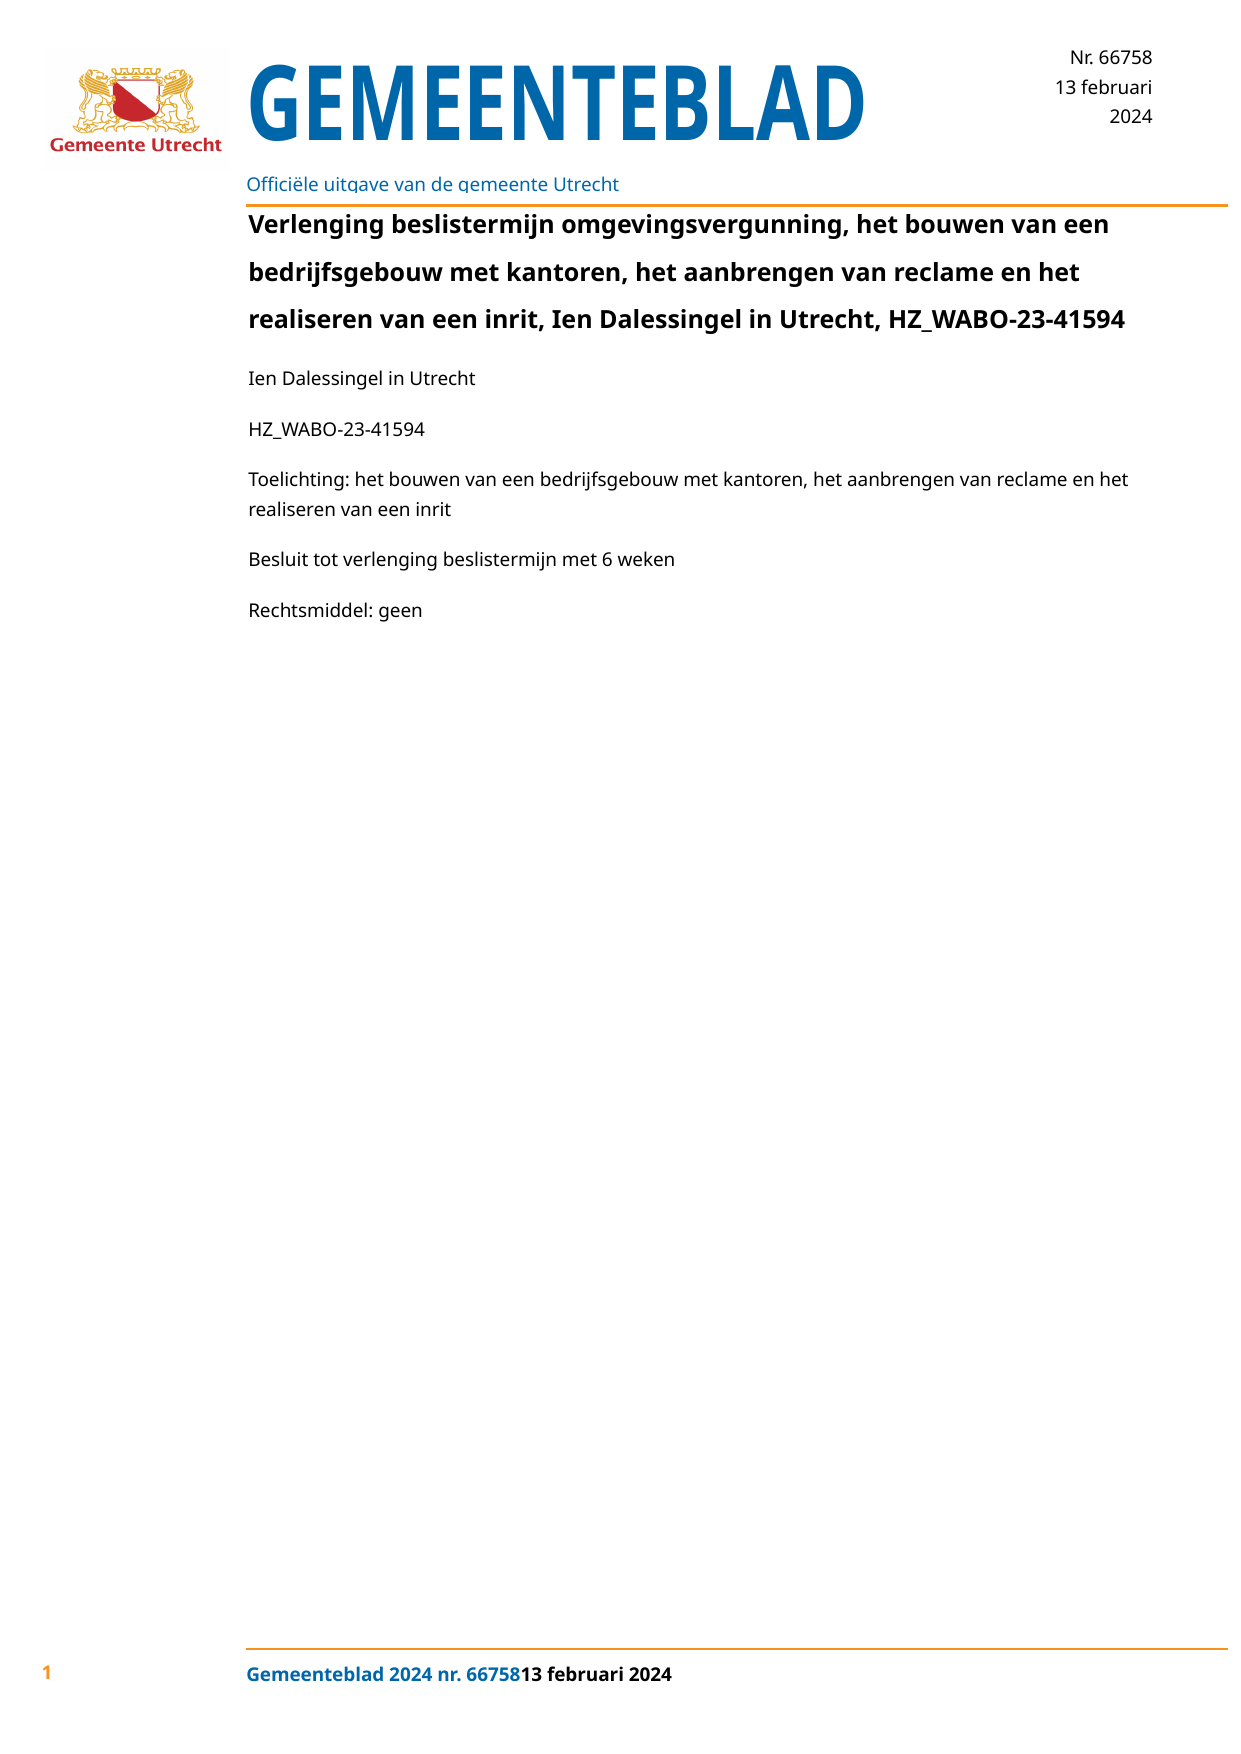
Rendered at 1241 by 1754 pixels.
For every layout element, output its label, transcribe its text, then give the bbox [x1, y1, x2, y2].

picture [41, 47, 231, 172]
text Besluit tot verlenging beslistermijn met 6 weken [248, 546, 1152, 572]
text Verlenging beslistermijn omgevingsvergunning, het bouwen van een bedrijfsgebouw met kantoren, het aanbrengen van reclame en het realiseren van een inrit, Ien Dalessingel in Utrecht, HZ_WABO-23-41594 [248, 207, 1152, 336]
text Rechtsmiddel: geen [248, 597, 1152, 622]
text HZ_WABO-23-41594 [248, 416, 1152, 442]
text Ien Dalessingel in Utrecht [248, 366, 1152, 391]
text Toelichting: het bouwen van een bedrijfsgebouw met kantoren, het aanbrengen van reclame en het realiseren van een inrit [248, 466, 1152, 522]
